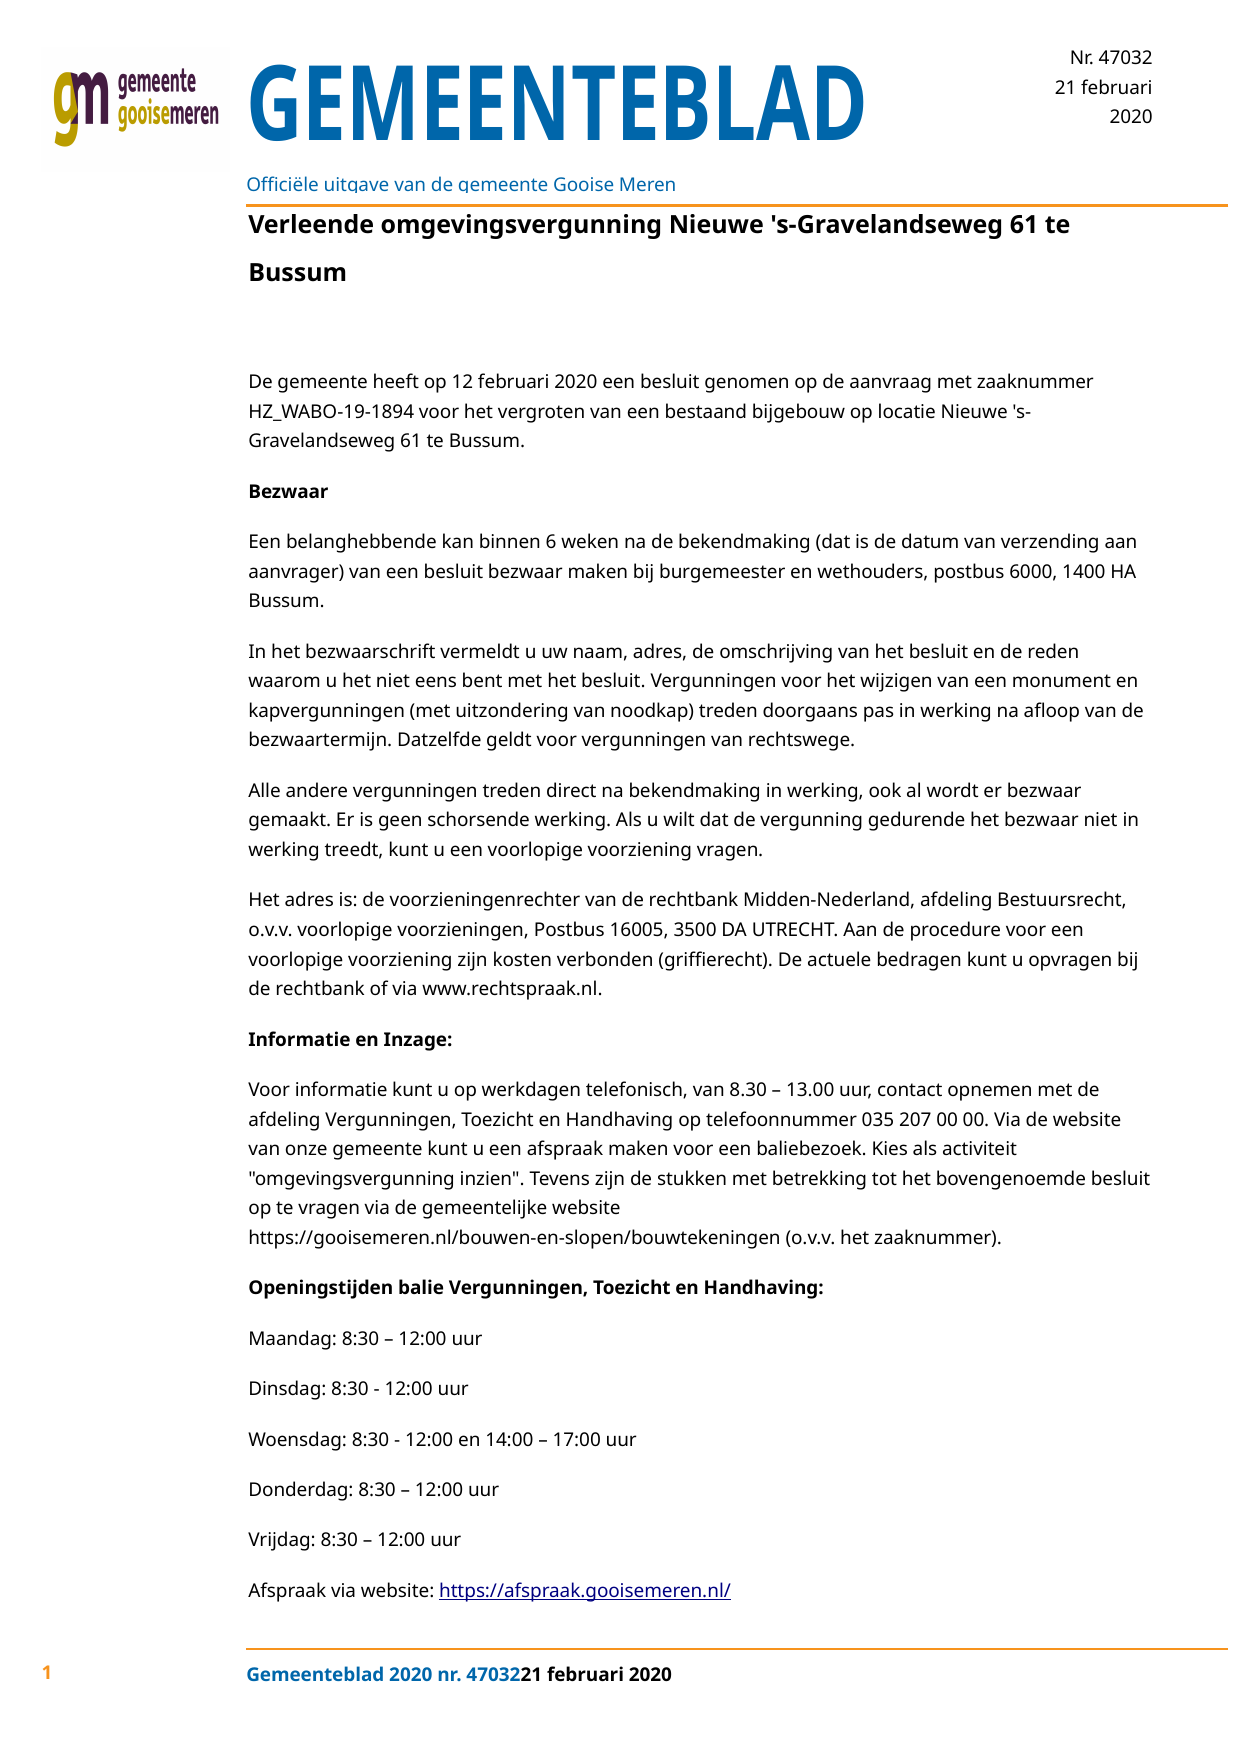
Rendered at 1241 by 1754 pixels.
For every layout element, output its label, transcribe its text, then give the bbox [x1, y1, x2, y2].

text Woensdag: 8:30 - 12:00 en 14:00 – 17:00 uur [248, 1426, 1152, 1452]
text Maandag: 8:30 – 12:00 uur [248, 1325, 1152, 1351]
text Bezwaar [248, 478, 1152, 504]
text Het adres is: de voorzieningenrechter van de rechtbank Midden-Nederland, afdeling Bestuursrecht, o.v.v. voorlopige voorzieningen, Postbus 16005, 3500 DA UTRECHT. Aan de procedure voor een voorlopige voorziening zijn kosten verbonden (griffierecht). De actuele bedragen kunt u opvragen bij de rechtbank of via www.rechtspraak.nl. [248, 887, 1152, 1001]
text Openingstijden balie Vergunningen, Toezicht en Handhaving: [248, 1274, 1152, 1300]
text De gemeente heeft op 12 februari 2020 een besluit genomen op de aanvraag met zaaknummer HZ_WABO-19-1894 voor het vergroten van een bestaand bijgebouw op locatie Nieuwe 's-Gravelandseweg 61 te Bussum. [248, 368, 1152, 453]
picture [41, 47, 231, 172]
text Afspraak via website: https://afspraak.gooisemeren.nl/ [248, 1577, 1152, 1603]
text In het bezwaarschrift vermeldt u uw naam, adres, de omschrijving van het besluit en de reden waarom u het niet eens bent met het besluit. Vergunningen voor het wijzigen van een monument en kapvergunningen (met uitzondering van noodkap) treden doorgaans pas in werking na afloop van de bezwaartermijn. Datzelfde geldt voor vergunningen van rechtswege. [248, 638, 1152, 752]
text Informatie en Inzage: [248, 1026, 1152, 1052]
text Verleende omgevingsvergunning Nieuwe 's-Gravelandseweg 61 te Bussum [248, 207, 1152, 288]
text Dinsdag: 8:30 - 12:00 uur [248, 1375, 1152, 1401]
text Donderdag: 8:30 – 12:00 uur [248, 1476, 1152, 1502]
text Een belanghebbende kan binnen 6 weken na de bekendmaking (dat is de datum van verzending aan aanvrager) van een besluit bezwaar maken bij burgemeester en wethouders, postbus 6000, 1400 HA Bussum. [248, 528, 1152, 613]
text Alle andere vergunningen treden direct na bekendmaking in werking, ook al wordt er bezwaar gemaakt. Er is geen schorsende werking. Als u wilt dat de vergunning gedurende het bezwaar niet in werking treedt, kunt u een voorlopige voorziening vragen. [248, 777, 1152, 862]
text Vrijdag: 8:30 – 12:00 uur [248, 1527, 1152, 1552]
text Voor informatie kunt u op werkdagen telefonisch, van 8.30 – 13.00 uur, contact opnemen met de afdeling Vergunningen, Toezicht en Handhaving op telefoonnummer 035 207 00 00. Via de website van onze gemeente kunt u een afspraak maken voor een baliebezoek. Kies als activiteit "omgevingsvergunning inzien". Tevens zijn de stukken met betrekking tot het bovengenoemde besluit op te vragen via de gemeentelijke website https://gooisemeren.nl/bouwen-en-slopen/bouwtekeningen (o.v.v. het zaaknummer). [248, 1076, 1152, 1250]
